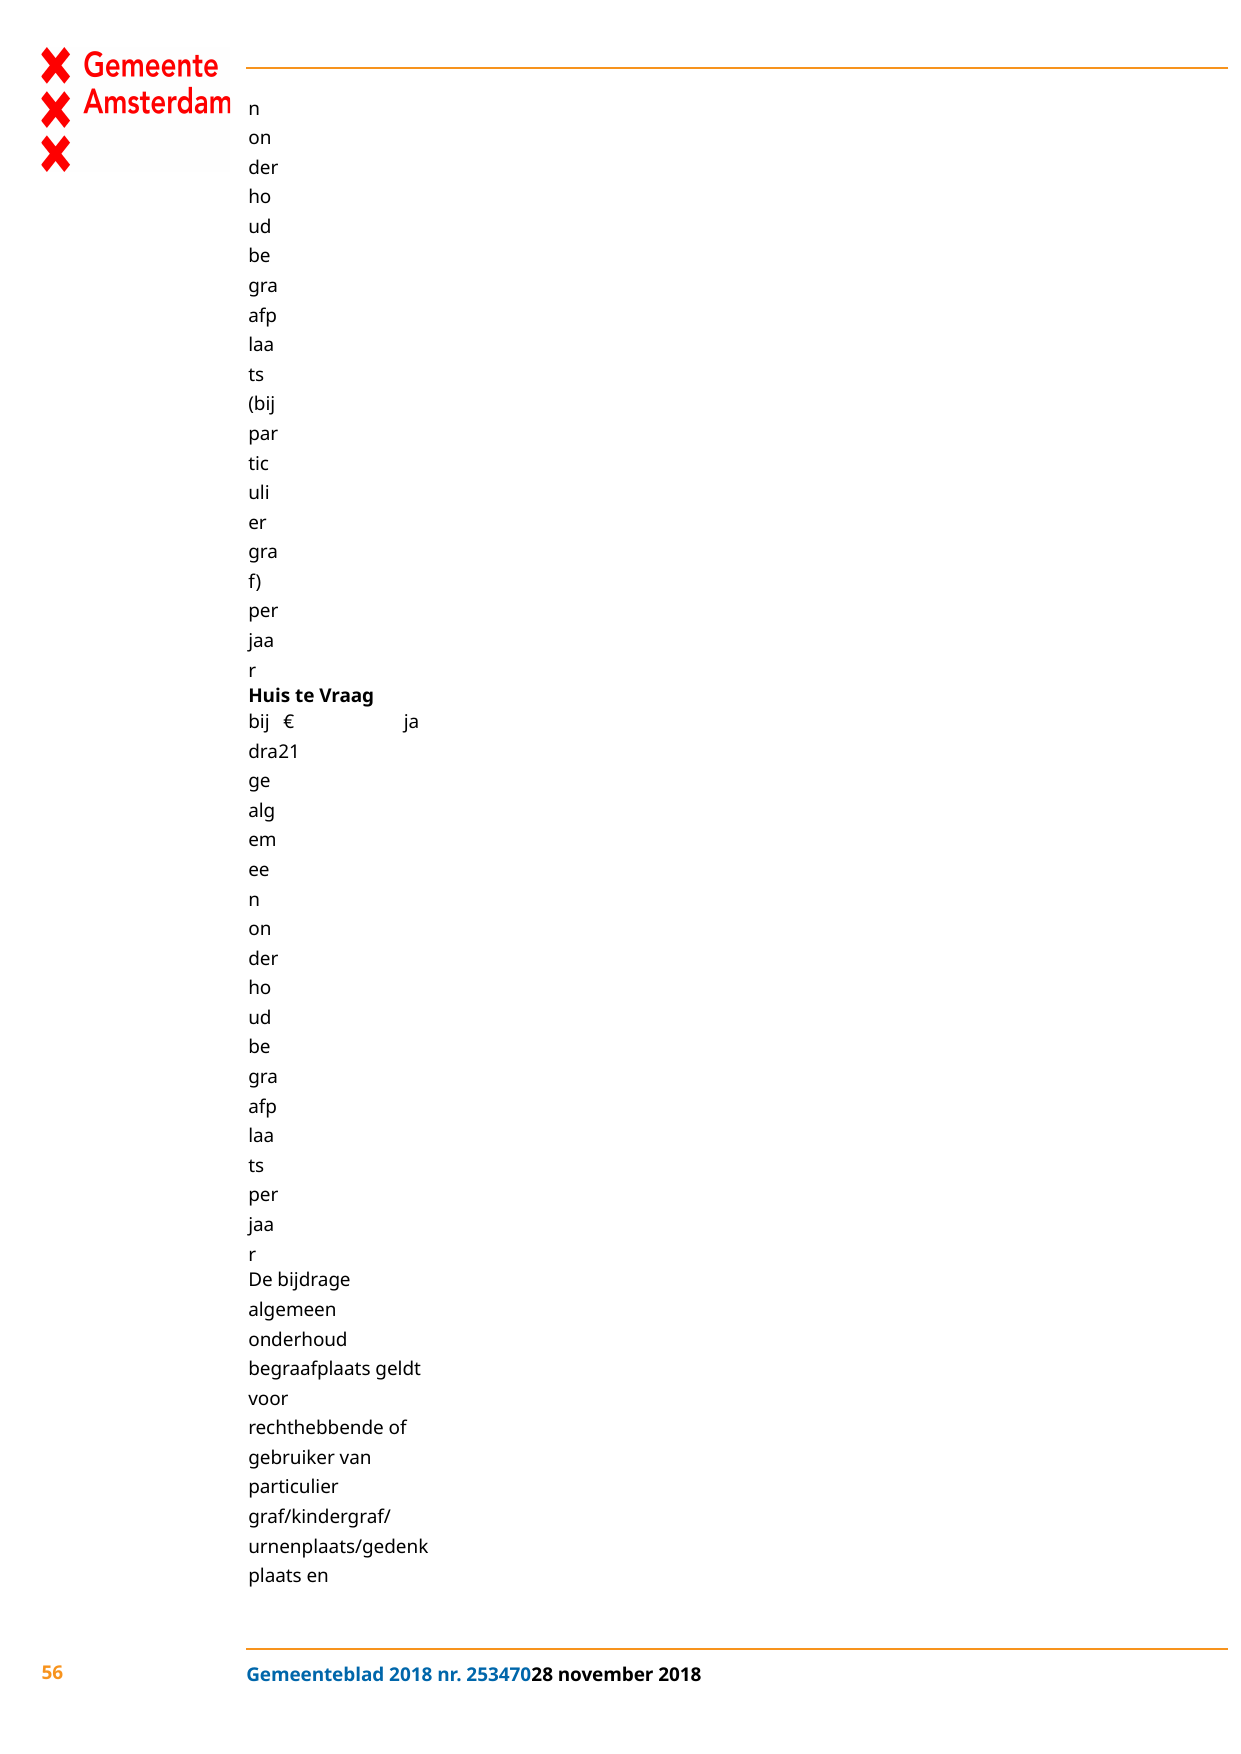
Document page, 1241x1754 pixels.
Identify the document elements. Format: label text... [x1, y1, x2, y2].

table_cell [338, 95, 368, 683]
picture [41, 47, 231, 172]
table_cell [369, 95, 398, 683]
table_cell Huis te Vraag [248, 683, 429, 708]
table_cell € 21 [278, 708, 308, 1267]
table_cell ja [399, 708, 429, 1267]
table_cell n onderhoud begraafplaats (bij particulier graf) per jaar [248, 95, 278, 683]
table_cell [399, 95, 429, 683]
table_cell [308, 708, 338, 1267]
table_cell [308, 95, 338, 683]
table_cell bijdrage algemeen onderhoud begraafplaats per jaar [248, 708, 278, 1267]
table_cell [369, 708, 398, 1267]
table_cell De bijdrage algemeen onderhoud begraafplaats geldt voor rechthebbende of gebruiker van particulier graf/kindergraf/ urnenplaats/gedenkplaats en [248, 1267, 429, 1588]
table_cell [278, 95, 308, 683]
table_cell [338, 708, 368, 1267]
